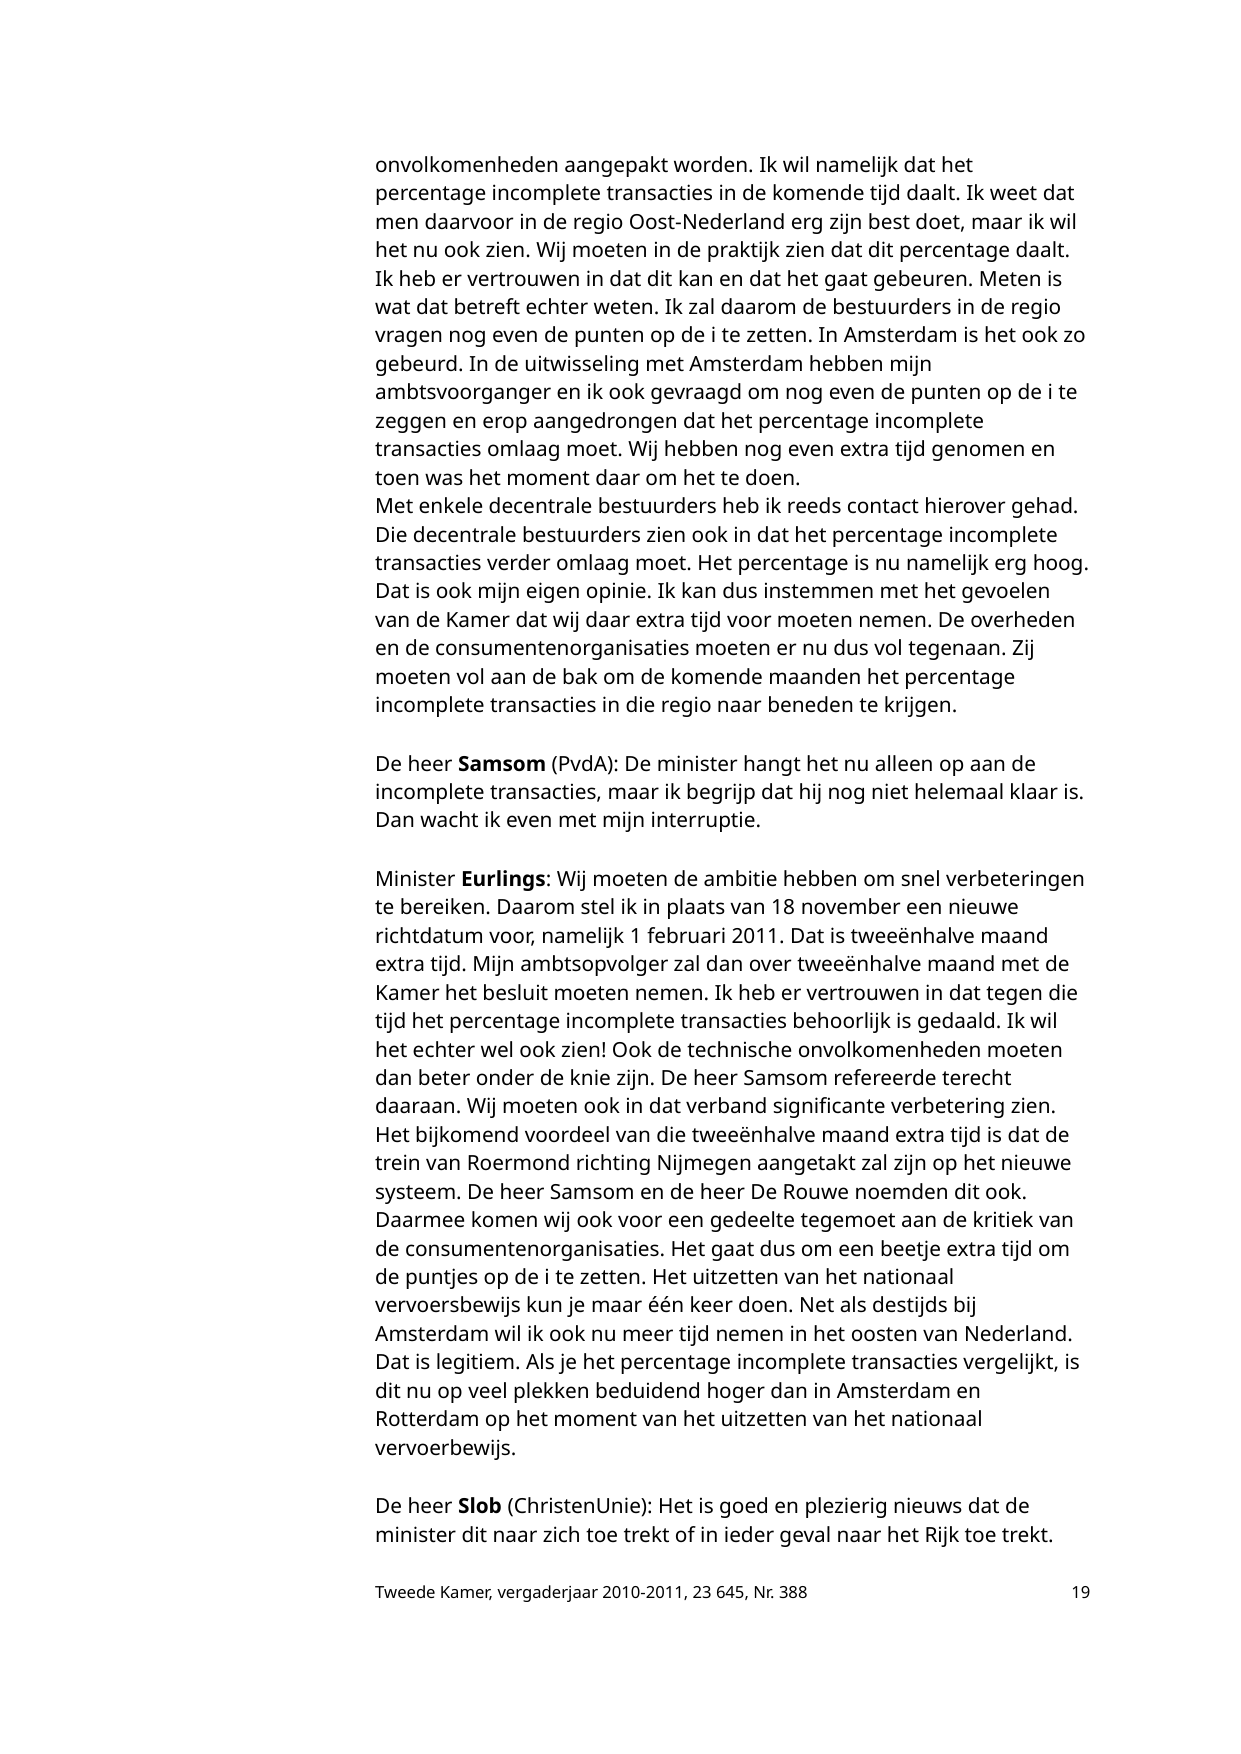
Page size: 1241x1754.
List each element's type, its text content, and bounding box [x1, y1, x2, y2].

text De heer Slob (ChristenUnie): Het is goed en plezierig nieuws dat de minister dit naar zich toe trekt of in ieder geval naar het Rijk toe trekt. [375, 1491, 1090, 1548]
text Met enkele decentrale bestuurders heb ik reeds contact hierover gehad. Die decentrale bestuurders zien ook in dat het percentage incomplete transacties verder omlaag moet. Het percentage is nu namelijk erg hoog. Dat is ook mijn eigen opinie. Ik kan dus instemmen met het gevoelen van de Kamer dat wij daar extra tijd voor moeten nemen. De overheden en de consumentenorganisaties moeten er nu dus vol tegenaan. Zij moeten vol aan de bak om de komende maanden het percentage incomplete transacties in die regio naar beneden te krijgen. [375, 491, 1090, 719]
text De heer Samsom (PvdA): De minister hangt het nu alleen op aan de incomplete transacties, maar ik begrijp dat hij nog niet helemaal klaar is. Dan wacht ik even met mijn interruptie. [375, 749, 1090, 834]
text Minister Eurlings: Wij moeten de ambitie hebben om snel verbeteringen te bereiken. Daarom stel ik in plaats van 18 november een nieuwe richtdatum voor, namelijk 1 februari 2011. Dat is tweeënhalve maand extra tijd. Mijn ambtsopvolger zal dan over tweeënhalve maand met de Kamer het besluit moeten nemen. Ik heb er vertrouwen in dat tegen die tijd het percentage incomplete transacties behoorlijk is gedaald. Ik wil het echter wel ook zien! Ook de technische onvolkomenheden moeten dan beter onder de knie zijn. De heer Samsom refereerde terecht daaraan. Wij moeten ook in dat verband significante verbetering zien. Het bijkomend voordeel van die tweeënhalve maand extra tijd is dat de trein van Roermond richting Nijmegen aangetakt zal zijn op het nieuwe systeem. De heer Samsom en de heer De Rouwe noemden dit ook. Daarmee komen wij ook voor een gedeelte tegemoet aan de kritiek van de consumentenorganisaties. Het gaat dus om een beetje extra tijd om de puntjes op de i te zetten. Het uitzetten van het nationaal vervoersbewijs kun je maar één keer doen. Net als destijds bij Amsterdam wil ik ook nu meer tijd nemen in het oosten van Nederland. Dat is legitiem. Als je het percentage incomplete transacties vergelijkt, is dit nu op veel plekken beduidend hoger dan in Amsterdam en Rotterdam op het moment van het uitzetten van het nationaal vervoerbewijs. [375, 864, 1090, 1461]
text onvolkomenheden aangepakt worden. Ik wil namelijk dat het percentage incomplete transacties in de komende tijd daalt. Ik weet dat men daarvoor in de regio Oost-Nederland erg zijn best doet, maar ik wil het nu ook zien. Wij moeten in de praktijk zien dat dit percentage daalt. Ik heb er vertrouwen in dat dit kan en dat het gaat gebeuren. Meten is wat dat betreft echter weten. Ik zal daarom de bestuurders in de regio vragen nog even de punten op de i te zetten. In Amsterdam is het ook zo gebeurd. In de uitwisseling met Amsterdam hebben mijn ambtsvoorganger en ik ook gevraagd om nog even de punten op de i te zeggen en erop aangedrongen dat het percentage incomplete transacties omlaag moet. Wij hebben nog even extra tijd genomen en toen was het moment daar om het te doen. [375, 150, 1090, 491]
